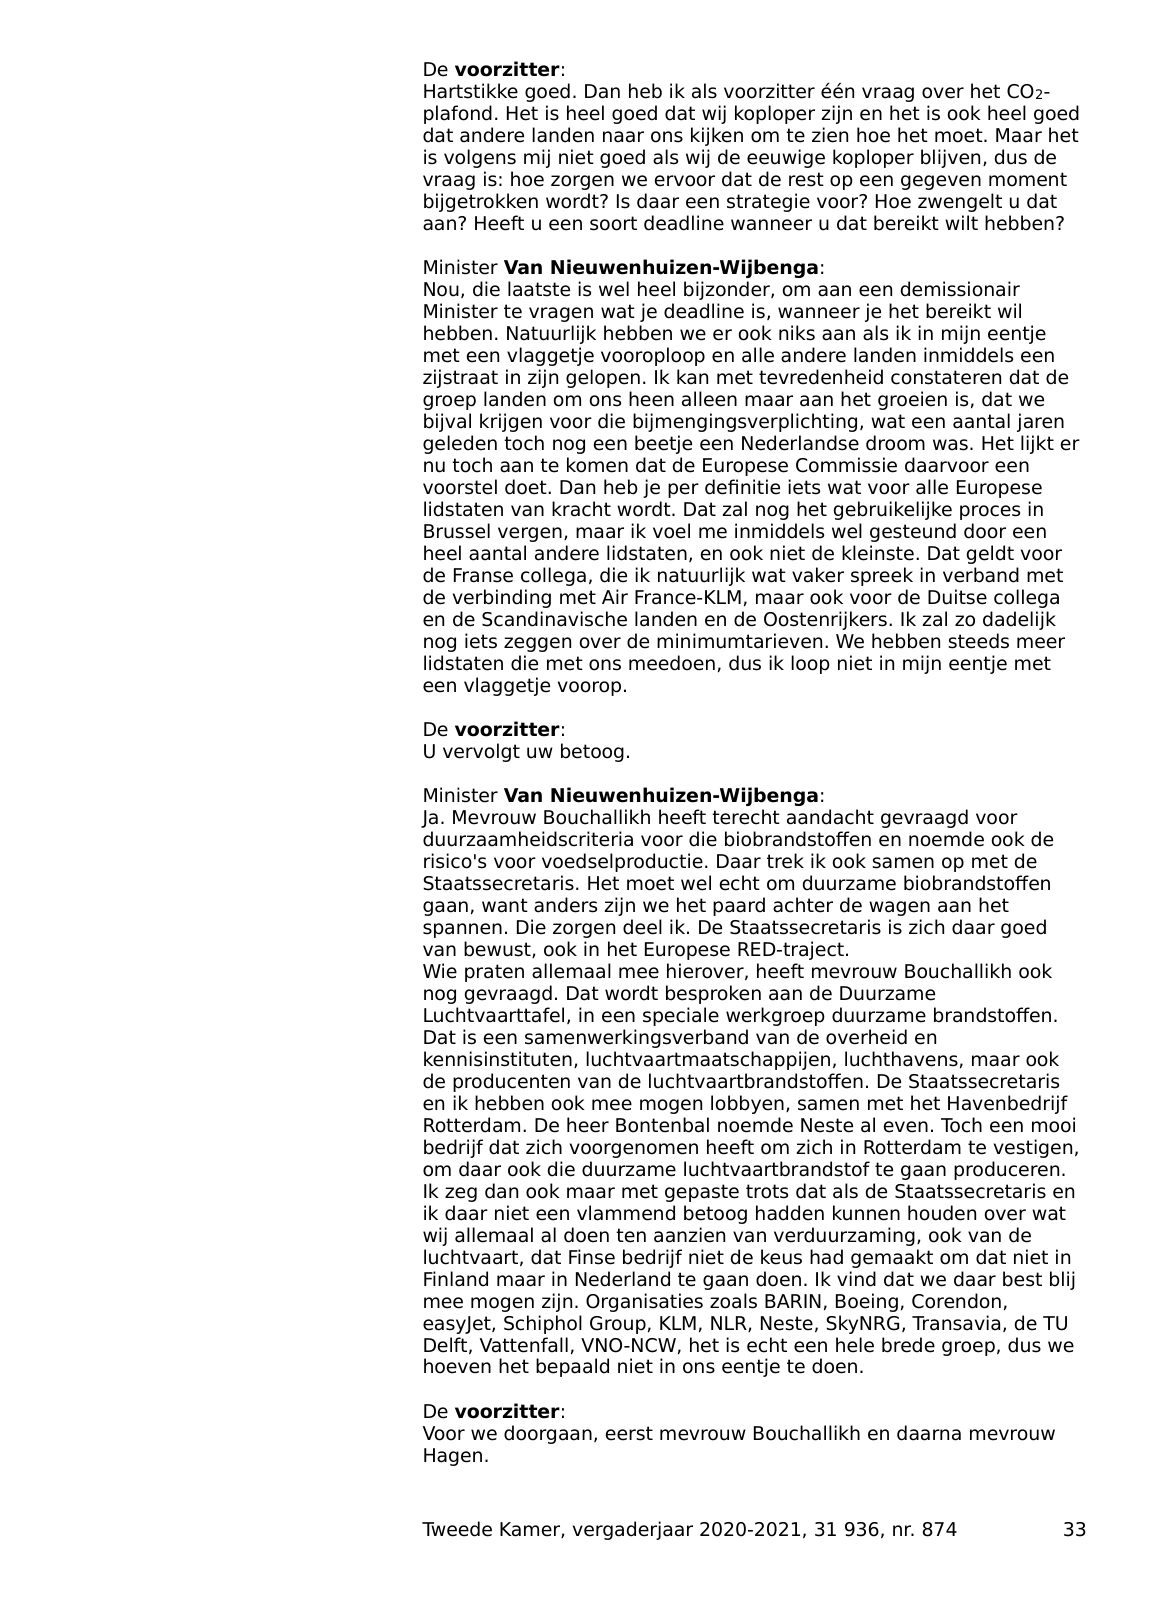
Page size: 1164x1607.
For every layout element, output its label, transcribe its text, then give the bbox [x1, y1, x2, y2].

text U vervolgt uw betoog. [422, 741, 1087, 763]
text De voorzitter: [422, 59, 1087, 81]
text Wie praten allemaal mee hierover, heeft mevrouw Bouchallikh ook nog gevraagd. Dat wordt besproken aan de Duurzame Luchtvaarttafel, in een speciale werkgroep duurzame brandstoffen. Dat is een samenwerkingsverband van de overheid en kennisinstituten, luchtvaartmaatschappijen, luchthavens, maar ook de producenten van de luchtvaartbrandstoffen. De Staatssecretaris en ik hebben ook mee mogen lobbyen, samen met het Havenbedrijf Rotterdam. De heer Bontenbal noemde Neste al even. Toch een mooi bedrijf dat zich voorgenomen heeft om zich in Rotterdam te vestigen, om daar ook die duurzame luchtvaartbrandstof te gaan produceren. Ik zeg dan ook maar met gepaste trots dat als de Staatssecretaris en ik daar niet een vlammend betoog hadden kunnen houden over wat wij allemaal al doen ten aanzien van verduurzaming, ook van de luchtvaart, dat Finse bedrijf niet de keus had gemaakt om dat niet in Finland maar in Nederland te gaan doen. Ik vind dat we daar best blij mee mogen zijn. Organisaties zoals BARIN, Boeing, Corendon, easyJet, Schiphol Group, KLM, NLR, Neste, SkyNRG, Transavia, de TU Delft, Vattenfall, VNO-NCW, het is echt een hele brede groep, dus we hoeven het bepaald niet in ons eentje te doen. [422, 961, 1087, 1378]
text Nou, die laatste is wel heel bijzonder, om aan een demissionair Minister te vragen wat je deadline is, wanneer je het bereikt wil hebben. Natuurlijk hebben we er ook niks aan als ik in mijn eentje met een vlaggetje vooroploop en alle andere landen inmiddels een zijstraat in zijn gelopen. Ik kan met tevredenheid constateren dat de groep landen om ons heen alleen maar aan het groeien is, dat we bijval krijgen voor die bijmengingsverplichting, wat een aantal jaren geleden toch nog een beetje een Nederlandse droom was. Het lijkt er nu toch aan te komen dat de Europese Commissie daarvoor een voorstel doet. Dan heb je per definitie iets wat voor alle Europese lidstaten van kracht wordt. Dat zal nog het gebruikelijke proces in Brussel vergen, maar ik voel me inmiddels wel gesteund door een heel aantal andere lidstaten, en ook niet de kleinste. Dat geldt voor de Franse collega, die ik natuurlijk wat vaker spreek in verband met de verbinding met Air France-KLM, maar ook voor de Duitse collega en de Scandinavische landen en de Oostenrijkers. Ik zal zo dadelijk nog iets zeggen over de minimumtarieven. We hebben steeds meer lidstaten die met ons meedoen, dus ik loop niet in mijn eentje met een vlaggetje voorop. [422, 279, 1087, 697]
text Ja. Mevrouw Bouchallikh heeft terecht aandacht gevraagd voor duurzaamheidscriteria voor die biobrandstoffen en noemde ook de risico's voor voedselproductie. Daar trek ik ook samen op met de Staatssecretaris. Het moet wel echt om duurzame biobrandstoffen gaan, want anders zijn we het paard achter de wagen aan het spannen. Die zorgen deel ik. De Staatssecretaris is zich daar goed van bewust, ook in het Europese RED-traject. [422, 807, 1087, 961]
text Voor we doorgaan, eerst mevrouw Bouchallikh en daarna mevrouw Hagen. [422, 1423, 1087, 1467]
text Hartstikke goed. Dan heb ik als voorzitter één vraag over het CO2-plafond. Het is heel goed dat wij koploper zijn en het is ook heel goed dat andere landen naar ons kijken om te zien hoe het moet. Maar het is volgens mij niet goed als wij de eeuwige koploper blijven, dus de vraag is: hoe zorgen we ervoor dat de rest op een gegeven moment bijgetrokken wordt? Is daar een strategie voor? Hoe zwengelt u dat aan? Heeft u een soort deadline wanneer u dat bereikt wilt hebben? [422, 81, 1087, 235]
text De voorzitter: [422, 719, 1087, 741]
text Minister Van Nieuwenhuizen-Wijbenga: [422, 785, 1087, 807]
text De voorzitter: [422, 1401, 1087, 1423]
text Minister Van Nieuwenhuizen-Wijbenga: [422, 257, 1087, 279]
